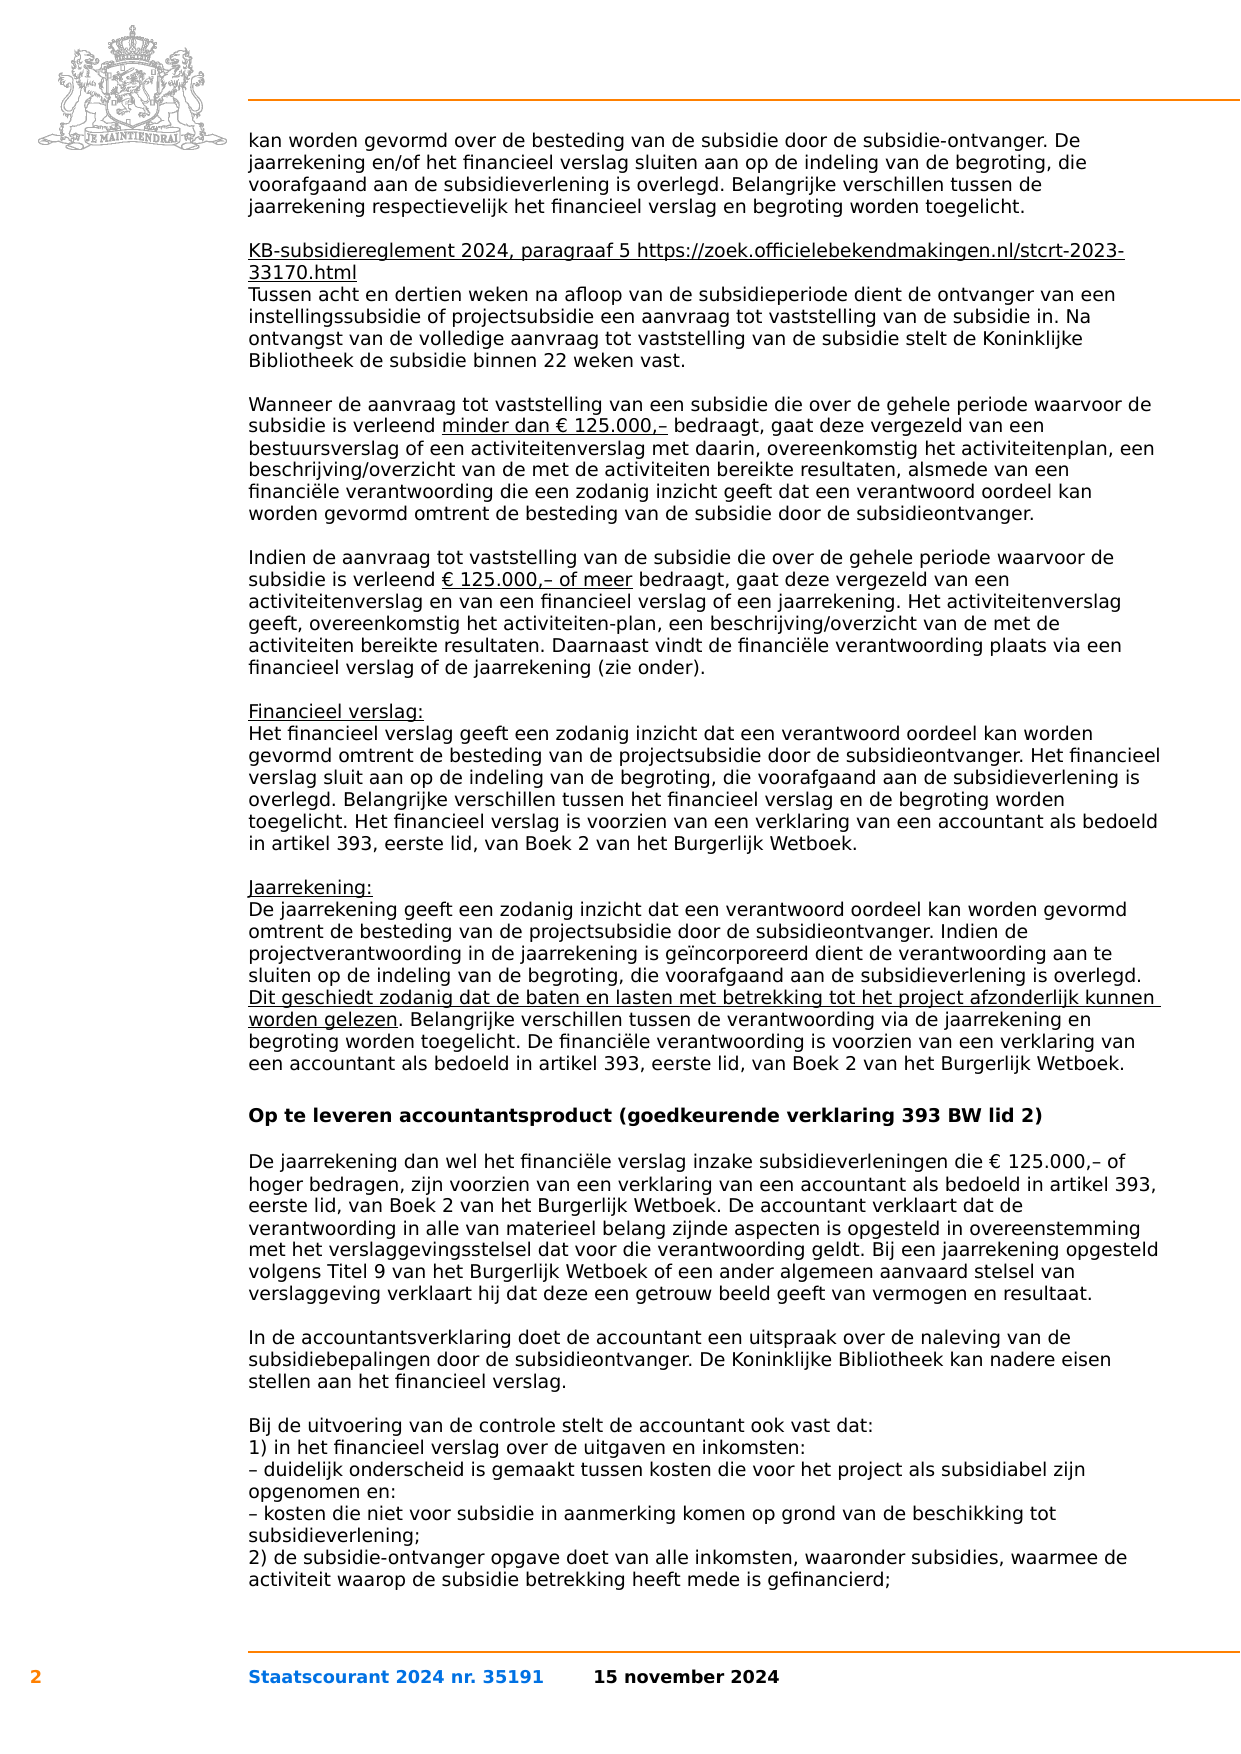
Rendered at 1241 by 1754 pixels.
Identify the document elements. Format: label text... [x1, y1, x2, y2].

subtitle Op te leveren accountantsproduct (goedkeurende verklaring 393 BW lid 2) [248, 1104, 1163, 1126]
text 2) de subsidie-ontvanger opgave doet van alle inkomsten, waaronder subsidies, waarmee de activiteit waarop de subsidie betrekking heeft mede is gefinancierd; [248, 1547, 1163, 1591]
text Jaarrekening: [248, 877, 1163, 899]
text – duidelijk onderscheid is gemaakt tussen kosten die voor het project als subsidiabel zijn opgenomen en: [248, 1459, 1163, 1503]
text Indien de aanvraag tot vaststelling van de subsidie die over de gehele periode waarvoor de subsidie is verleend € 125.000,– of meer bedraagt, gaat deze vergezeld van een activiteitenverslag en van een financieel verslag of een jaarrekening. Het activiteitenverslag geeft, overeenkomstig het activiteiten-plan, een beschrijving/overzicht van de met de activiteiten bereikte resultaten. Daarnaast vindt de financiële verantwoording plaats via een financieel verslag of de jaarrekening (zie onder). [248, 547, 1163, 679]
text Het financieel verslag geeft een zodanig inzicht dat een verantwoord oordeel kan worden gevormd omtrent de besteding van de projectsubsidie door de subsidieontvanger. Het financieel verslag sluit aan op de indeling van de begroting, die voorafgaand aan de subsidieverlening is overlegd. Belangrijke verschillen tussen het financieel verslag en de begroting worden toegelicht. Het financieel verslag is voorzien van een verklaring van een accountant als bedoeld in artikel 393, eerste lid, van Boek 2 van het Burgerlijk Wetboek. [248, 723, 1163, 855]
text De jaarrekening geeft een zodanig inzicht dat een verantwoord oordeel kan worden gevormd omtrent de besteding van de projectsubsidie door de subsidieontvanger. Indien de projectverantwoording in de jaarrekening is geïncorporeerd dient de verantwoording aan te sluiten op de indeling van de begroting, die voorafgaand aan de subsidieverlening is overlegd. Dit geschiedt zodanig dat de baten en lasten met betrekking tot het project afzonderlijk kunnen worden gelezen. Belangrijke verschillen tussen de verantwoording via de jaarrekening en begroting worden toegelicht. De financiële verantwoording is voorzien van een verklaring van een accountant als bedoeld in artikel 393, eerste lid, van Boek 2 van het Burgerlijk Wetboek. [248, 899, 1163, 1074]
text Financieel verslag: [248, 701, 1163, 723]
text kan worden gevormd over de besteding van de subsidie door de subsidie-ontvanger. De jaarrekening en/of het financieel verslag sluiten aan op de indeling van de begroting, die voorafgaand aan de subsidieverlening is overlegd. Belangrijke verschillen tussen de jaarrekening respectievelijk het financieel verslag en begroting worden toegelicht. [248, 130, 1163, 218]
picture [38, 25, 227, 150]
text De jaarrekening dan wel het financiële verslag inzake subsidieverleningen die € 125.000,– of hoger bedragen, zijn voorzien van een verklaring van een accountant als bedoeld in artikel 393, eerste lid, van Boek 2 van het Burgerlijk Wetboek. De accountant verklaart dat de verantwoording in alle van materieel belang zijnde aspecten is opgesteld in overeenstemming met het verslaggevingsstelsel dat voor die verantwoording geldt. Bij een jaarrekening opgesteld volgens Titel 9 van het Burgerlijk Wetboek of een ander algemeen aanvaard stelsel van verslaggeving verklaart hij dat deze een getrouw beeld geeft van vermogen en resultaat. [248, 1151, 1163, 1305]
text 1) in het financieel verslag over de uitgaven en inkomsten: [248, 1437, 1163, 1459]
text In de accountantsverklaring doet de accountant een uitspraak over de naleving van de subsidiebepalingen door de subsidieontvanger. De Koninklijke Bibliotheek kan nadere eisen stellen aan het financieel verslag. [248, 1327, 1163, 1393]
text – kosten die niet voor subsidie in aanmerking komen op grond van de beschikking tot subsidieverlening; [248, 1503, 1163, 1547]
text Wanneer de aanvraag tot vaststelling van een subsidie die over de gehele periode waarvoor de subsidie is verleend minder dan € 125.000,– bedraagt, gaat deze vergezeld van een bestuursverslag of een activiteitenverslag met daarin, overeenkomstig het activiteitenplan, een beschrijving/overzicht van de met de activiteiten bereikte resultaten, alsmede van een financiële verantwoording die een zodanig inzicht geeft dat een verantwoord oordeel kan worden gevormd omtrent de besteding van de subsidie door de subsidieontvanger. [248, 393, 1163, 525]
text Bij de uitvoering van de controle stelt de accountant ook vast dat: [248, 1415, 1163, 1437]
text Tussen acht en dertien weken na afloop van de subsidieperiode dient de ontvanger van een instellingssubsidie of projectsubsidie een aanvraag tot vaststelling van de subsidie in. Na ontvangst van de volledige aanvraag tot vaststelling van de subsidie stelt de Koninklijke Bibliotheek de subsidie binnen 22 weken vast. [248, 284, 1163, 372]
text KB-subsidiereglement 2024, paragraaf 5 https://zoek.officielebekendmakingen.nl/stcrt-2023-33170.html [248, 240, 1163, 284]
